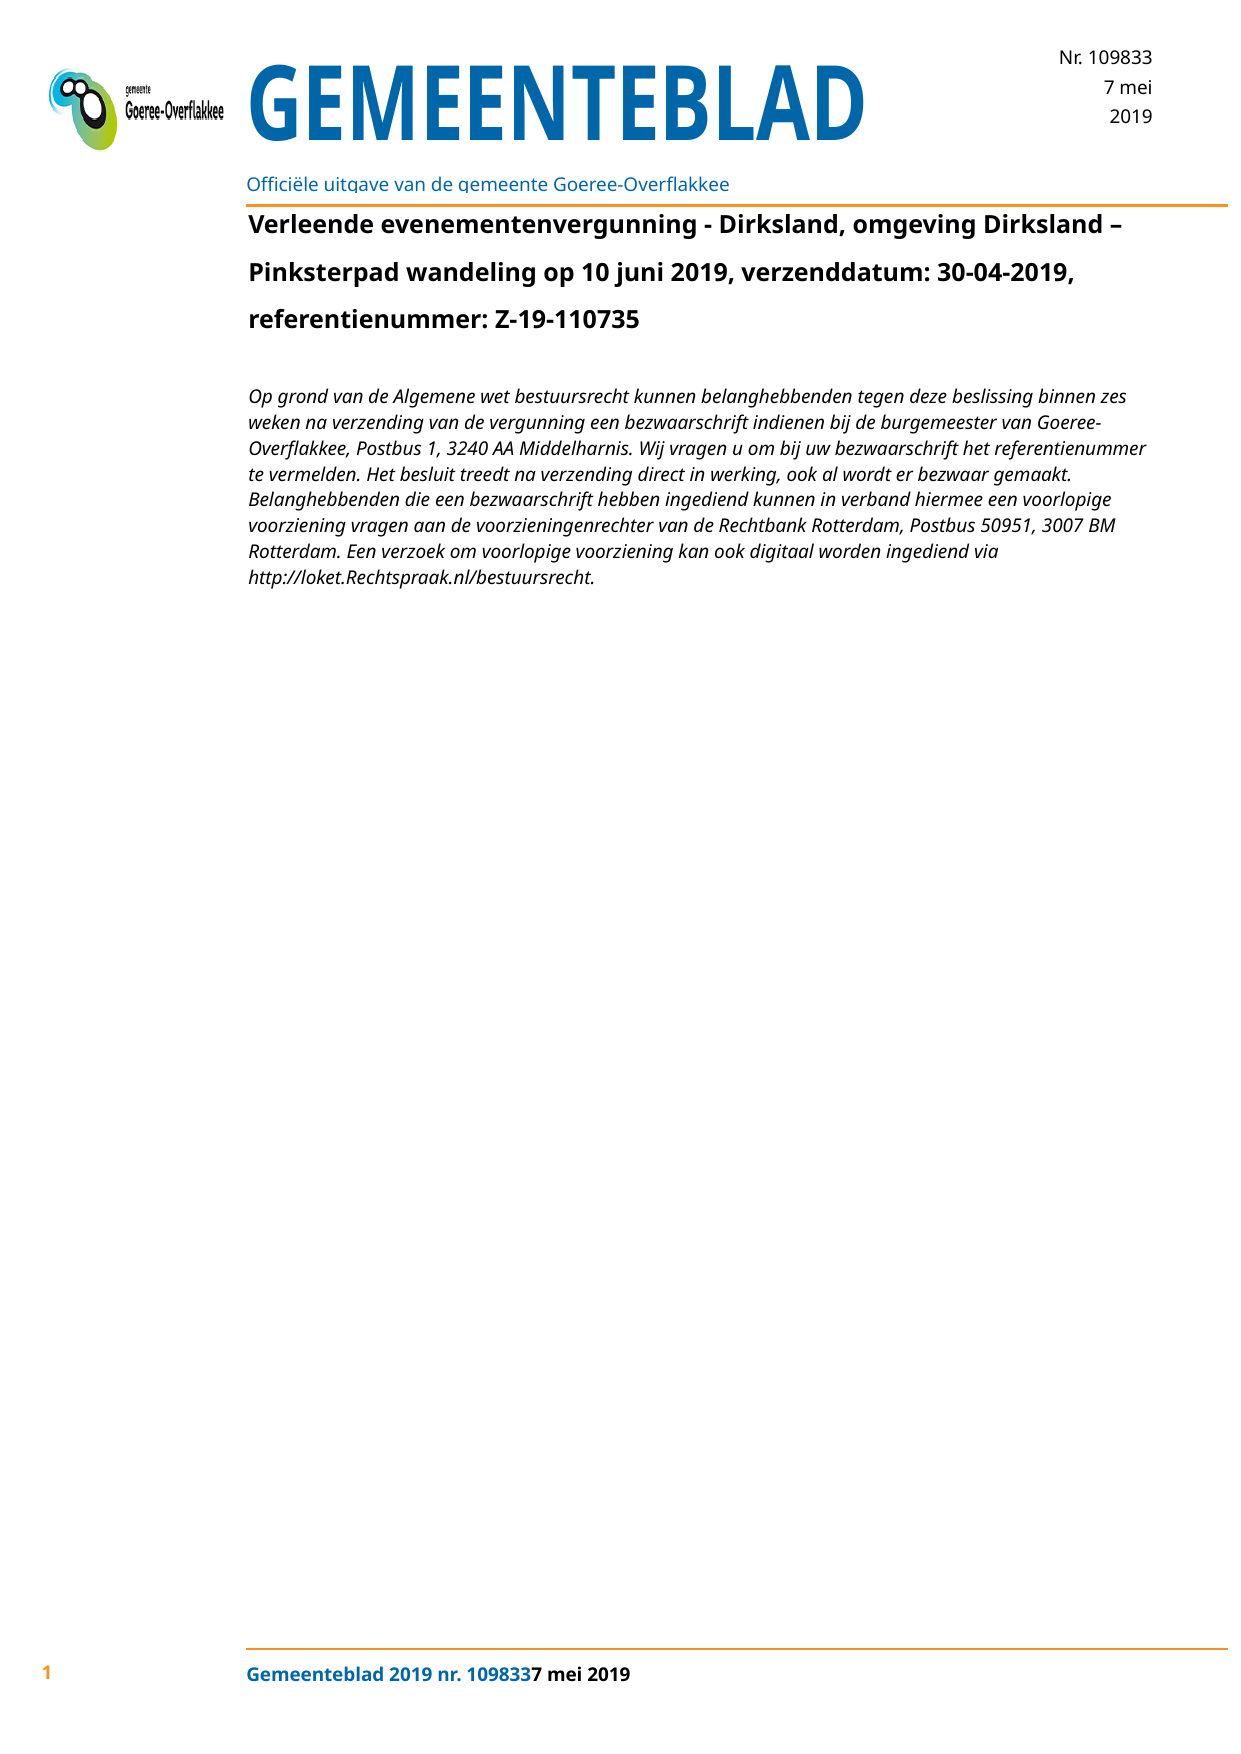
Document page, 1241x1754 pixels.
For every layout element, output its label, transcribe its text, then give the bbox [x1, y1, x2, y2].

text Verleende evenementenvergunning - Dirksland, omgeving Dirksland – Pinksterpad wandeling op 10 juni 2019, verzenddatum: 30-04-2019, referentienummer: Z-19-110735 [248, 207, 1152, 336]
picture [41, 47, 231, 172]
text Op grond van de Algemene wet bestuursrecht kunnen belanghebbenden tegen deze beslissing binnen zes weken na verzending van de vergunning een bezwaarschrift indienen bij de burgemeester van Goeree-Overflakkee, Postbus 1, 3240 AA Middelharnis. Wij vragen u om bij uw bezwaarschrift het referentienummer te vermelden. Het besluit treedt na verzending direct in werking, ook al wordt er bezwaar gemaakt. Belanghebbenden die een bezwaarschrift hebben ingediend kunnen in verband hiermee een voorlopige voorziening vragen aan de voorzieningenrechter van de Rechtbank Rotterdam, Postbus 50951, 3007 BM Rotterdam. Een verzoek om voorlopige voorziening kan ook digitaal worden ingediend via http://loket.Rechtspraak.nl/bestuursrecht. [248, 384, 1152, 589]
